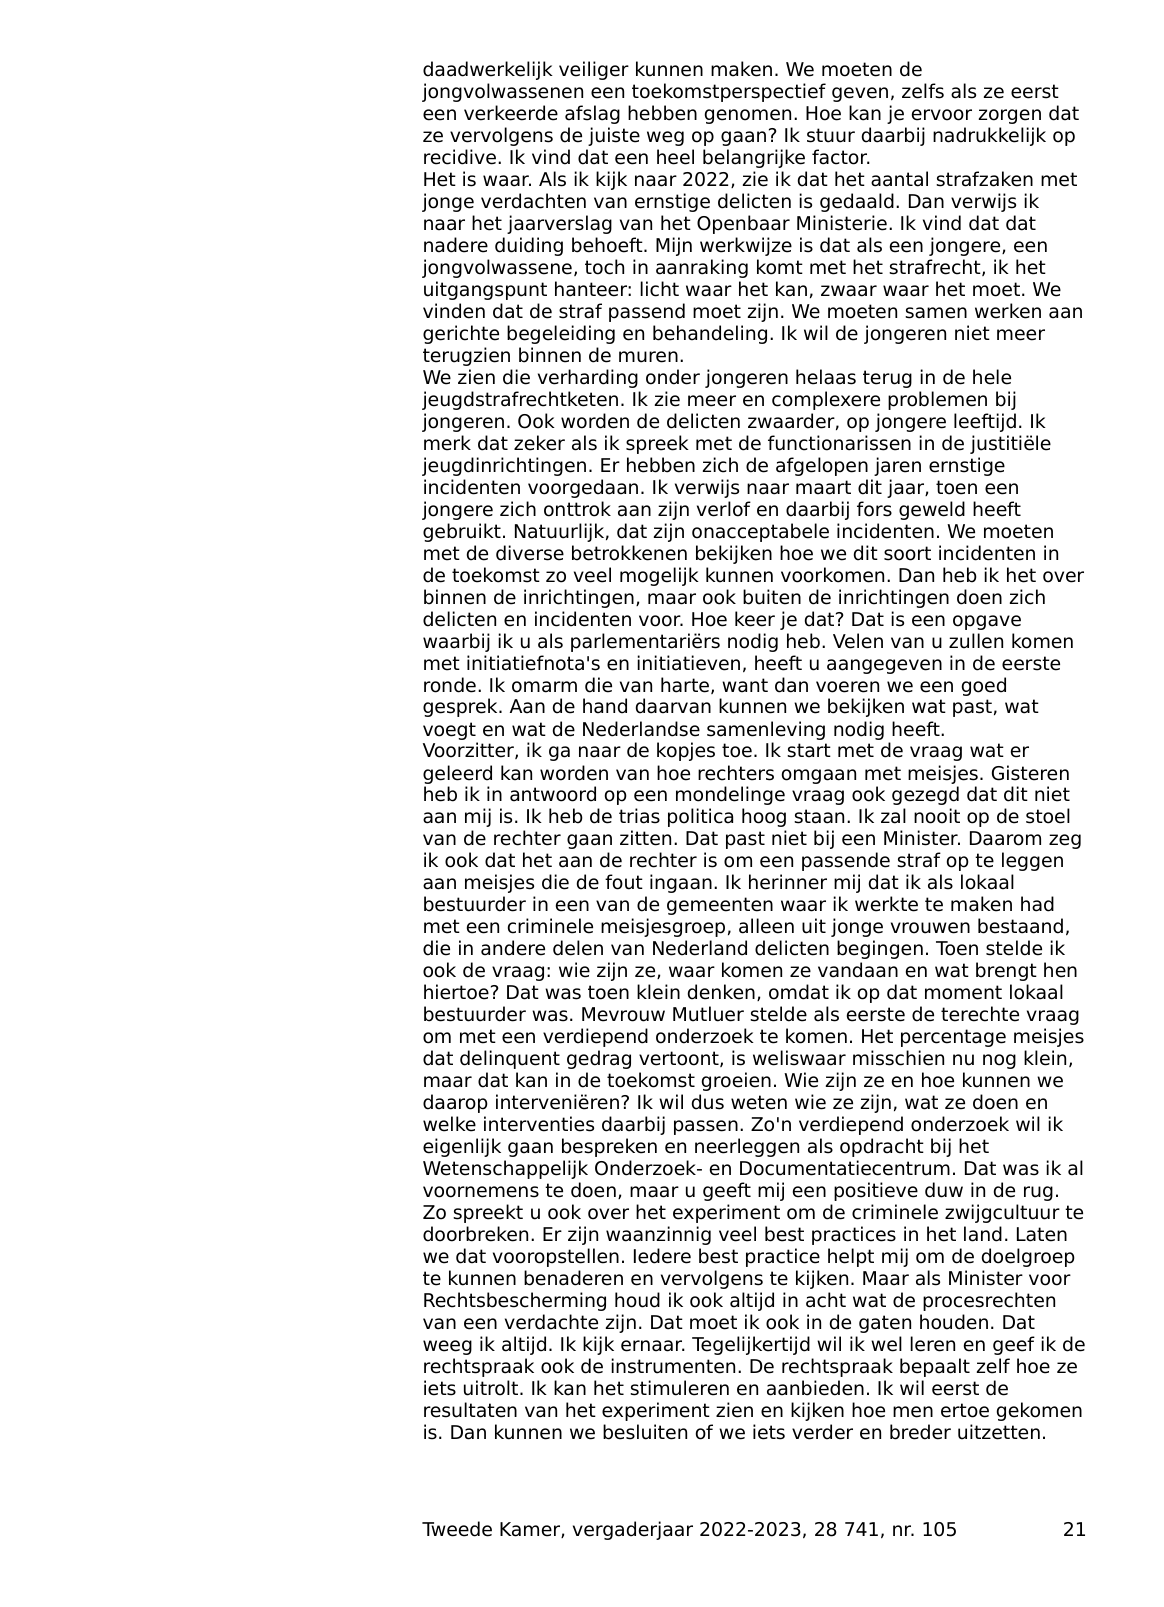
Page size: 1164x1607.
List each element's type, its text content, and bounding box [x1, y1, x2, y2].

text Zo spreekt u ook over het experiment om de criminele zwijgcultuur te doorbreken. Er zijn waanzinnig veel best practices in het land. Laten we dat vooropstellen. Iedere best practice helpt mij om de doelgroep te kunnen benaderen en vervolgens te kijken. Maar als Minister voor Rechtsbescherming houd ik ook altijd in acht wat de procesrechten van een verdachte zijn. Dat moet ik ook in de gaten houden. Dat weeg ik altijd. Ik kijk ernaar. Tegelijkertijd wil ik wel leren en geef ik de rechtspraak ook de instrumenten. De rechtspraak bepaalt zelf hoe ze iets uitrolt. Ik kan het stimuleren en aanbieden. Ik wil eerst de resultaten van het experiment zien en kijken hoe men ertoe gekomen is. Dan kunnen we besluiten of we iets verder en breder uitzetten. [422, 1202, 1087, 1444]
text We zien die verharding onder jongeren helaas terug in de hele jeugdstrafrechtketen. Ik zie meer en complexere problemen bij jongeren. Ook worden de delicten zwaarder, op jongere leeftijd. Ik merk dat zeker als ik spreek met de functionarissen in de justitiële jeugdinrichtingen. Er hebben zich de afgelopen jaren ernstige incidenten voorgedaan. Ik verwijs naar maart dit jaar, toen een jongere zich onttrok aan zijn verlof en daarbij fors geweld heeft gebruikt. Natuurlijk, dat zijn onacceptabele incidenten. We moeten met de diverse betrokkenen bekijken hoe we dit soort incidenten in de toekomst zo veel mogelijk kunnen voorkomen. Dan heb ik het over binnen de inrichtingen, maar ook buiten de inrichtingen doen zich delicten en incidenten voor. Hoe keer je dat? Dat is een opgave waarbij ik u als parlementariërs nodig heb. Velen van u zullen komen met initiatiefnota's en initiatieven, heeft u aangegeven in de eerste ronde. Ik omarm die van harte, want dan voeren we een goed gesprek. Aan de hand daarvan kunnen we bekijken wat past, wat voegt en wat de Nederlandse samenleving nodig heeft. [422, 367, 1087, 740]
text Het is waar. Als ik kijk naar 2022, zie ik dat het aantal strafzaken met jonge verdachten van ernstige delicten is gedaald. Dan verwijs ik naar het jaarverslag van het Openbaar Ministerie. Ik vind dat dat nadere duiding behoeft. Mijn werkwijze is dat als een jongere, een jongvolwassene, toch in aanraking komt met het strafrecht, ik het uitgangspunt hanteer: licht waar het kan, zwaar waar het moet. We vinden dat de straf passend moet zijn. We moeten samen werken aan gerichte begeleiding en behandeling. Ik wil de jongeren niet meer terugzien binnen de muren. [422, 169, 1087, 367]
text Voorzitter, ik ga naar de kopjes toe. Ik start met de vraag wat er geleerd kan worden van hoe rechters omgaan met meisjes. Gisteren heb ik in antwoord op een mondelinge vraag ook gezegd dat dit niet aan mij is. Ik heb de trias politica hoog staan. Ik zal nooit op de stoel van de rechter gaan zitten. Dat past niet bij een Minister. Daarom zeg ik ook dat het aan de rechter is om een passende straf op te leggen aan meisjes die de fout ingaan. Ik herinner mij dat ik als lokaal bestuurder in een van de gemeenten waar ik werkte te maken had met een criminele meisjesgroep, alleen uit jonge vrouwen bestaand, die in andere delen van Nederland delicten begingen. Toen stelde ik ook de vraag: wie zijn ze, waar komen ze vandaan en wat brengt hen hiertoe? Dat was toen klein denken, omdat ik op dat moment lokaal bestuurder was. Mevrouw Mutluer stelde als eerste de terechte vraag om met een verdiepend onderzoek te komen. Het percentage meisjes dat delinquent gedrag vertoont, is weliswaar misschien nu nog klein, maar dat kan in de toekomst groeien. Wie zijn ze en hoe kunnen we daarop interveniëren? Ik wil dus weten wie ze zijn, wat ze doen en welke interventies daarbij passen. Zo'n verdiepend onderzoek wil ik eigenlijk gaan bespreken en neerleggen als opdracht bij het Wetenschappelijk Onderzoek- en Documentatiecentrum. Dat was ik al voornemens te doen, maar u geeft mij een positieve duw in de rug. [422, 740, 1087, 1202]
text daadwerkelijk veiliger kunnen maken. We moeten de jongvolwassenen een toekomstperspectief geven, zelfs als ze eerst een verkeerde afslag hebben genomen. Hoe kan je ervoor zorgen dat ze vervolgens de juiste weg op gaan? Ik stuur daarbij nadrukkelijk op recidive. Ik vind dat een heel belangrijke factor. [422, 59, 1087, 169]
